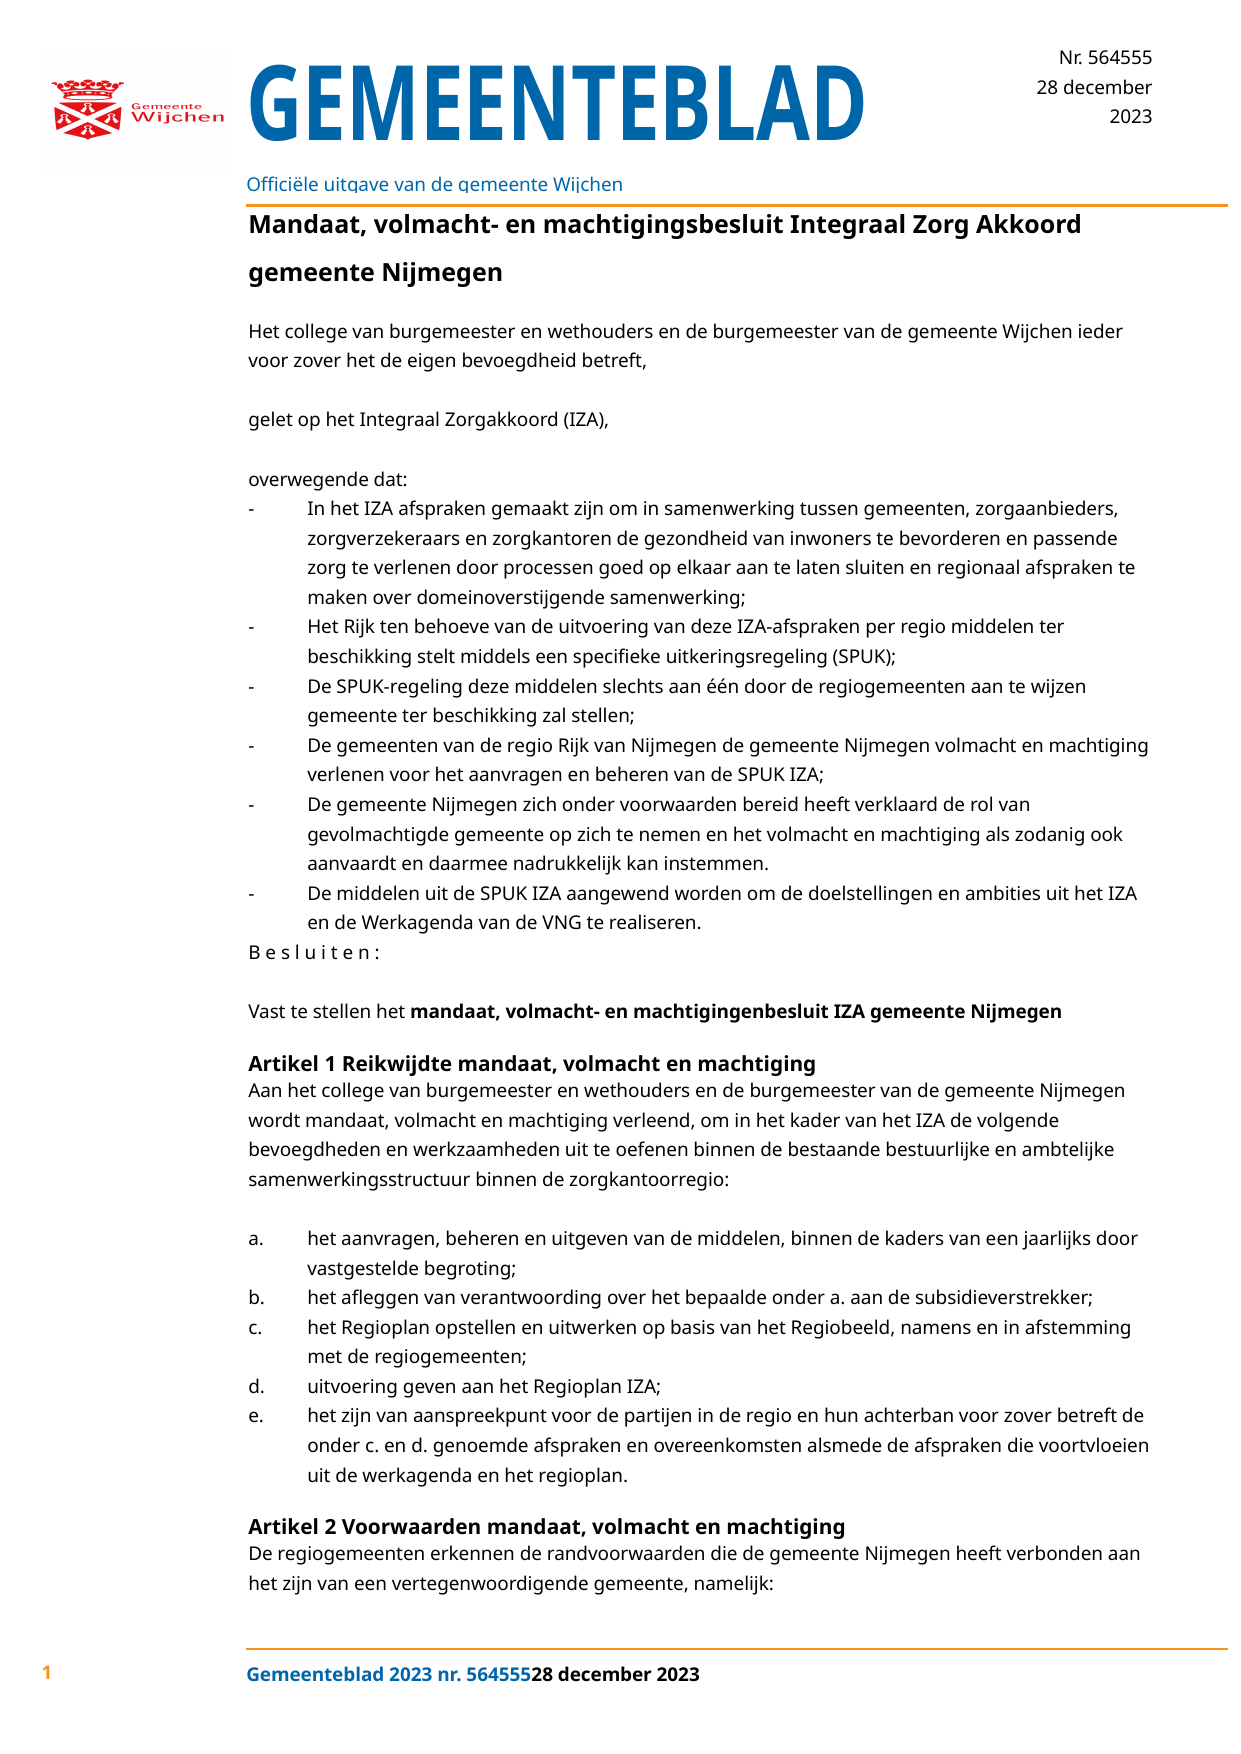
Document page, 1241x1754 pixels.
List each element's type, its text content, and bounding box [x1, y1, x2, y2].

text B e s l u i t e n : [248, 939, 1152, 965]
list Het Rijk ten behoeve van de uitvoering van deze IZA-afspraken per regio middelen ter beschikking stelt middels een specifieke uitkeringsregeling (SPUK); [248, 614, 1152, 669]
list het aanvragen, beheren en uitgeven van de middelen, binnen de kaders van een jaarlijks door vastgestelde begroting; [248, 1225, 1152, 1280]
list uitvoering geven aan het Regioplan IZA; [248, 1373, 1152, 1399]
list het afleggen van verantwoording over het bepaalde onder a. aan de subsidieverstrekker; [248, 1284, 1152, 1310]
text Vast te stellen het mandaat, volmacht- en machtigingenbesluit IZA gemeente Nijmegen [248, 998, 1152, 1024]
text Artikel 2 Voorwaarden mandaat, volmacht en machtiging [248, 1512, 1152, 1541]
list De middelen uit de SPUK IZA aangewend worden om de doelstellingen en ambities uit het IZA en de Werkagenda van de VNG te realiseren. [248, 880, 1152, 935]
text Het college van burgemeester en wethouders en de burgemeester van de gemeente Wijchen ieder voor zover het de eigen bevoegdheid betreft, [248, 318, 1152, 373]
picture [41, 47, 231, 172]
list In het IZA afspraken gemaakt zijn om in samenwerking tussen gemeenten, zorgaanbieders, zorgverzekeraars en zorgkantoren de gezondheid van inwoners te bevorderen en passende zorg te verlenen door processen goed op elkaar aan te laten sluiten en regionaal afspraken te maken over domeinoverstijgende samenwerking; [248, 495, 1152, 610]
text Aan het college van burgemeester en wethouders en de burgemeester van de gemeente Nijmegen wordt mandaat, volmacht en machtiging verleend, om in het kader van het IZA de volgende bevoegdheden en werkzaamheden uit te oefenen binnen de bestaande bestuurlijke en ambtelijke samenwerkingsstructuur binnen de zorgkantoorregio: [248, 1077, 1152, 1192]
text overwegende dat: [248, 466, 1152, 492]
text gelet op het Integraal Zorgakkoord (IZA), [248, 407, 1152, 432]
list het Regioplan opstellen en uitwerken op basis van het Regiobeeld, namens en in afstemming met de regiogemeenten; [248, 1314, 1152, 1369]
text De regiogemeenten erkennen de randvoorwaarden die de gemeente Nijmegen heeft verbonden aan het zijn van een vertegenwoordigende gemeente, namelijk: [248, 1541, 1152, 1596]
text Mandaat, volmacht- en machtigingsbesluit Integraal Zorg Akkoord gemeente Nijmegen [248, 207, 1152, 288]
list De gemeenten van de regio Rijk van Nijmegen de gemeente Nijmegen volmacht en machtiging verlenen voor het aanvragen en beheren van de SPUK IZA; [248, 732, 1152, 787]
text Artikel 1 Reikwijdte mandaat, volmacht en machtiging [248, 1049, 1152, 1077]
list De gemeente Nijmegen zich onder voorwaarden bereid heeft verklaard de rol van gevolmachtigde gemeente op zich te nemen en het volmacht en machtiging als zodanig ook aanvaardt en daarmee nadrukkelijk kan instemmen. [248, 791, 1152, 876]
list De SPUK-regeling deze middelen slechts aan één door de regiogemeenten aan te wijzen gemeente ter beschikking zal stellen; [248, 673, 1152, 728]
list het zijn van aanspreekpunt voor de partijen in de regio en hun achterban voor zover betreft de onder c. en d. genoemde afspraken en overeenkomsten alsmede de afspraken die voortvloeien uit de werkagenda en het regioplan. [248, 1403, 1152, 1487]
